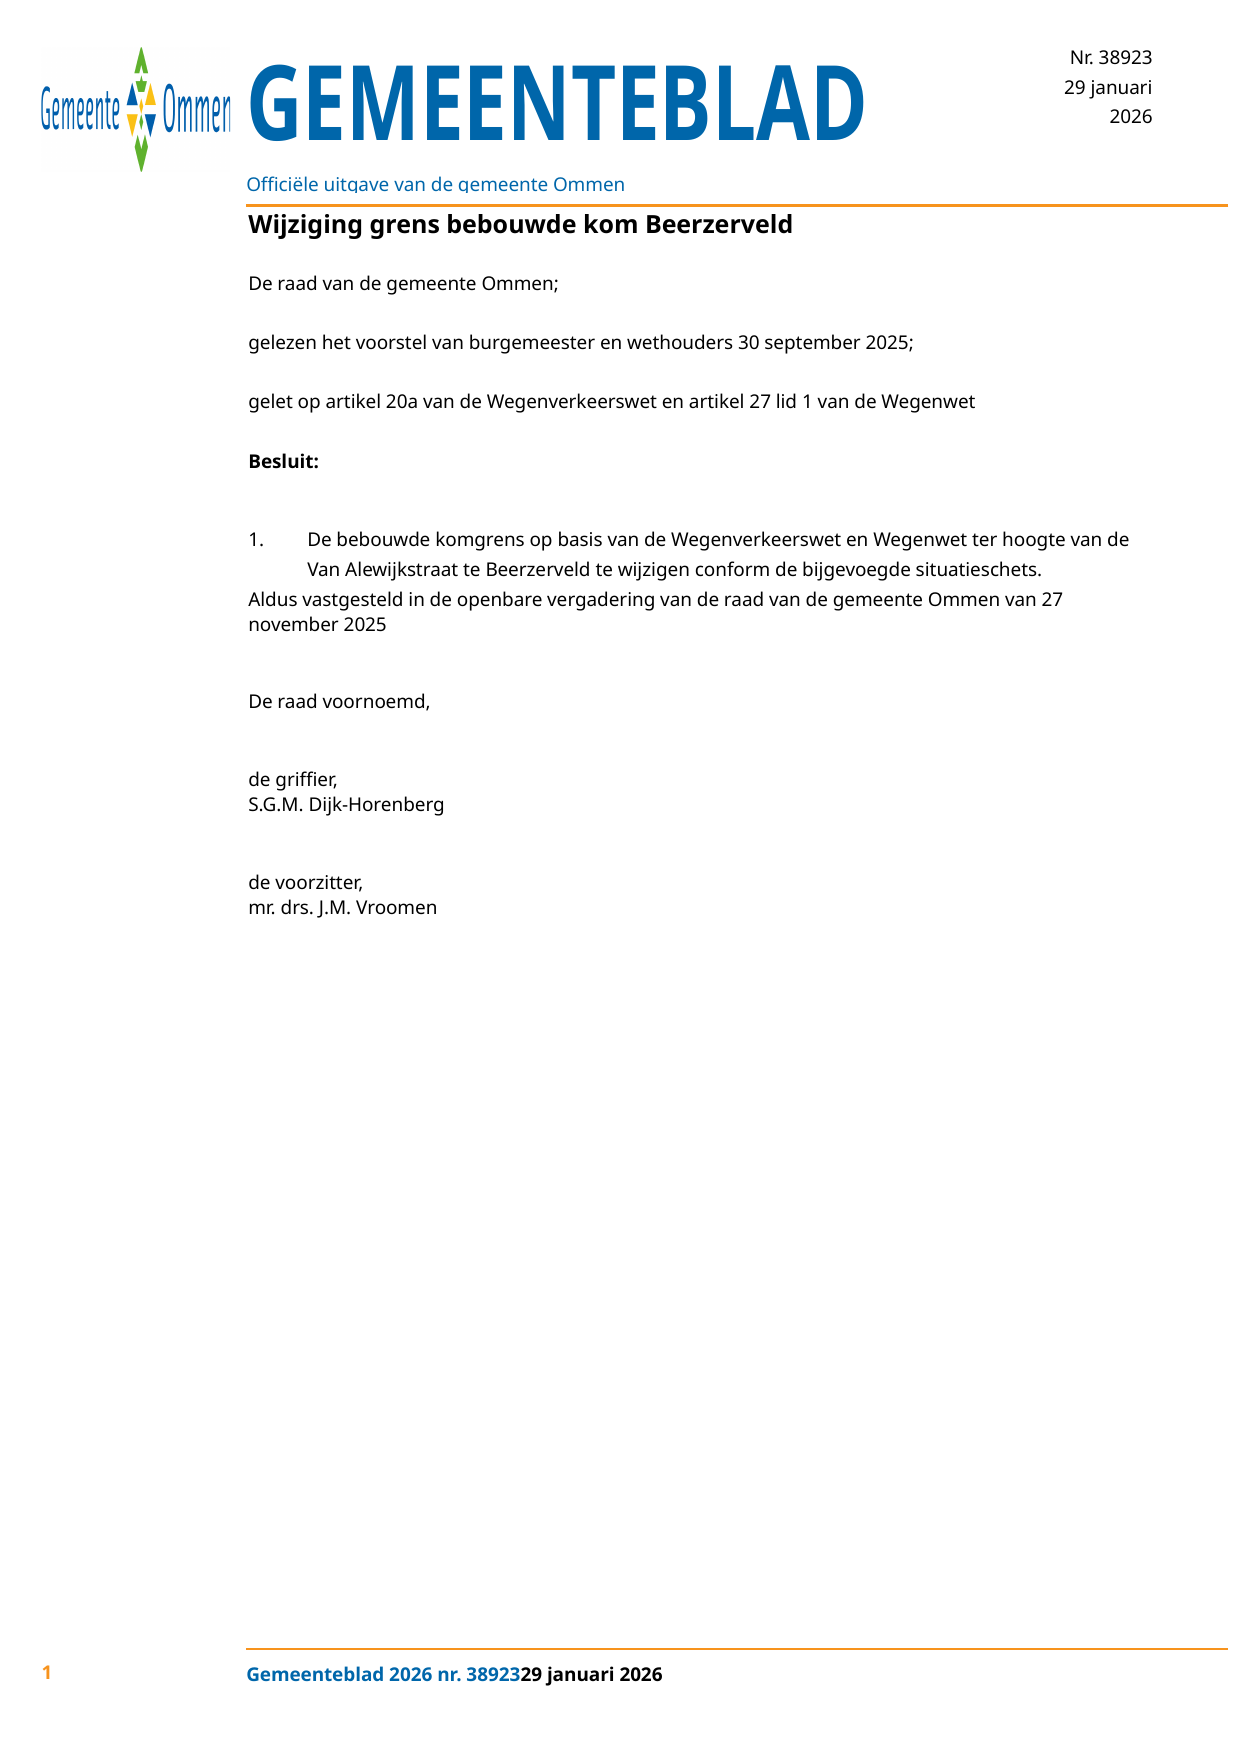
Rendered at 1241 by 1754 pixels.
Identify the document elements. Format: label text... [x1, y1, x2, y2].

text De raad van de gemeente Ommen; [248, 270, 1152, 296]
text gelezen het voorstel van burgemeester en wethouders 30 september 2025; [248, 329, 1152, 355]
text Besluit: [248, 448, 1152, 473]
text Aldus vastgesteld in de openbare vergadering van de raad van de gemeente Ommen van 27 november 2025 [248, 586, 1152, 637]
text S.G.M. Dijk-Horenberg [248, 792, 1152, 817]
picture [41, 47, 231, 172]
text mr. drs. J.M. Vroomen [248, 894, 1152, 920]
text de griffier, [248, 766, 1152, 792]
text de voorzitter, [248, 869, 1152, 894]
list De bebouwde komgrens op basis van de Wegenverkeerswet en Wegenwet ter hoogte van de Van Alewijkstraat te Beerzerveld te wijzigen conform de bijgevoegde situatieschets. [248, 527, 1152, 582]
text De raad voornoemd, [248, 689, 1152, 714]
text gelet op artikel 20a van de Wegenverkeerswet en artikel 27 lid 1 van de Wegenwet [248, 389, 1152, 414]
text Wijziging grens bebouwde kom Beerzerveld [248, 207, 1152, 241]
